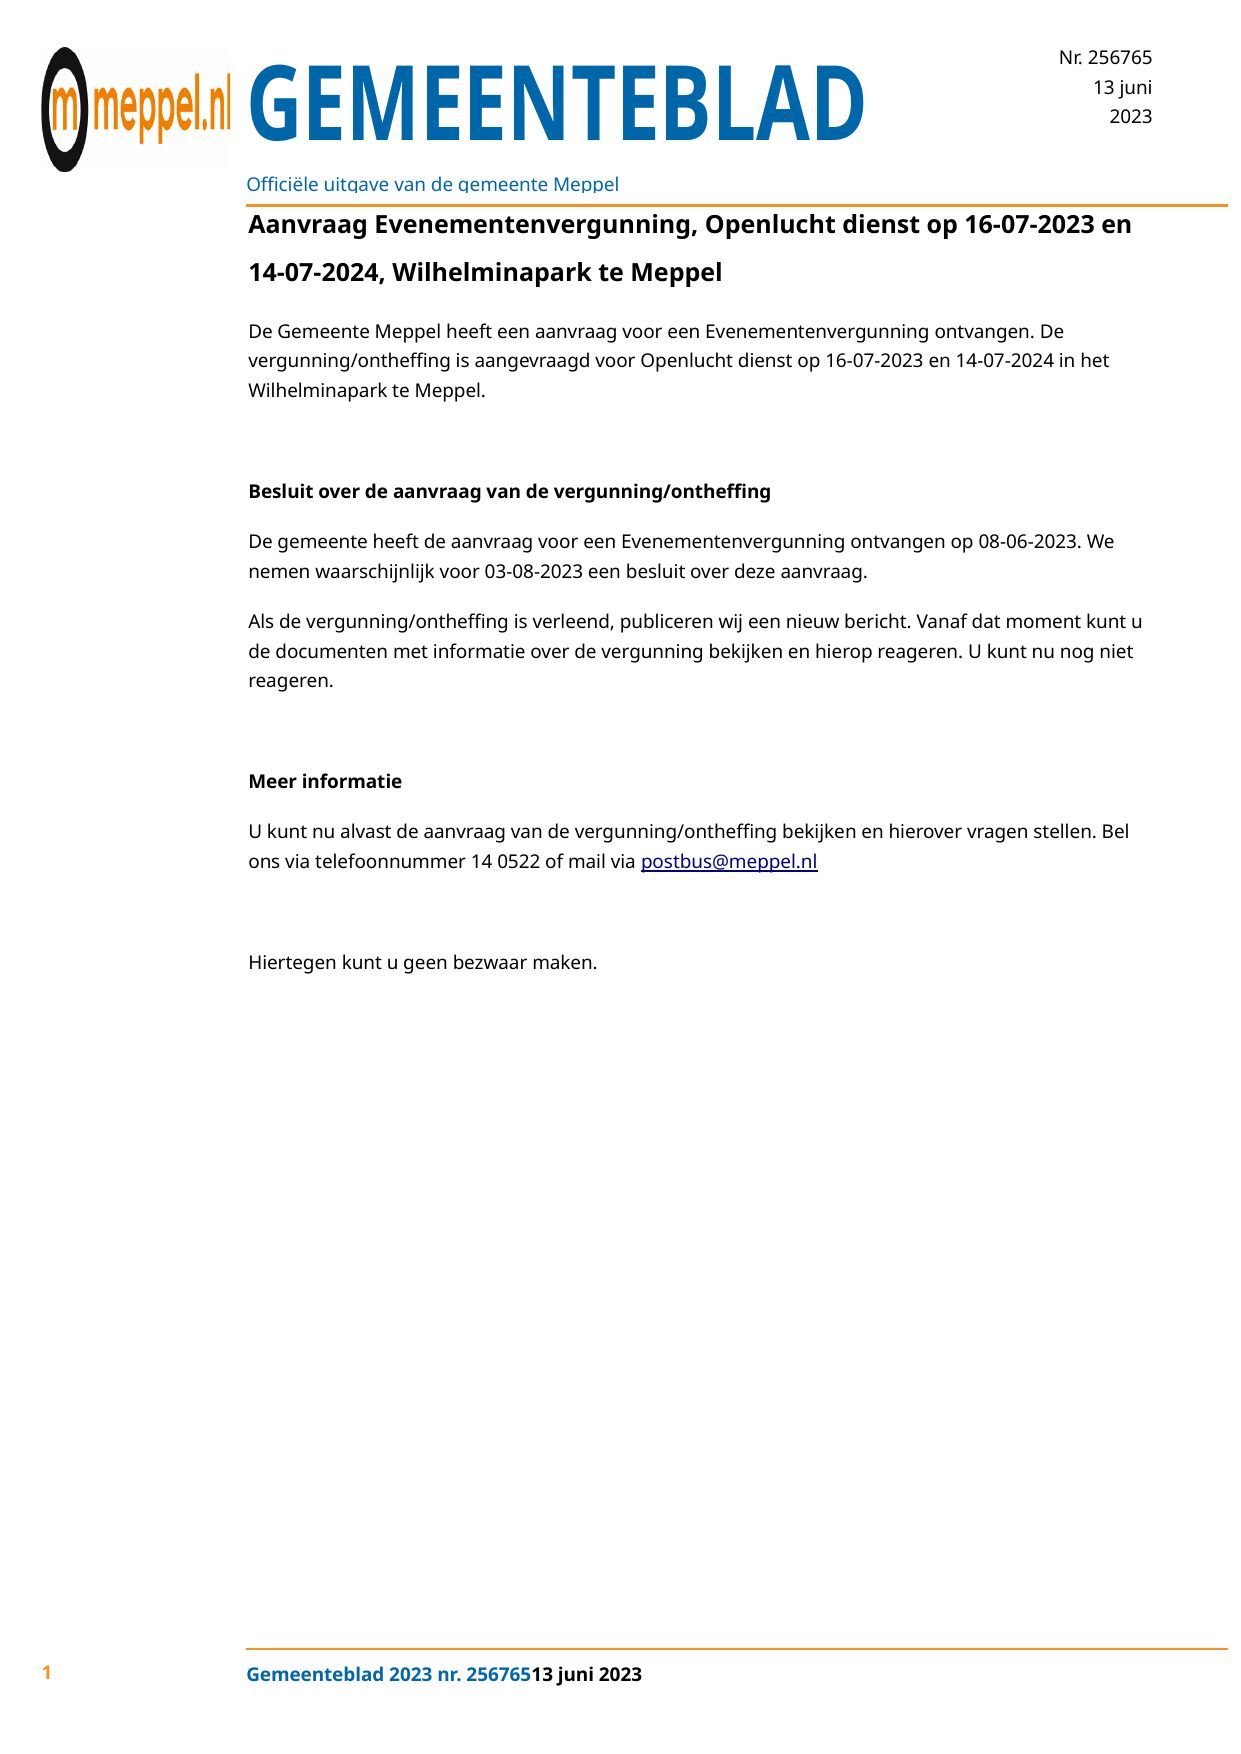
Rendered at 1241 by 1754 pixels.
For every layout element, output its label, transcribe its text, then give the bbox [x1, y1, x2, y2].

text De gemeente heeft de aanvraag voor een Evenementenvergunning ontvangen op 08-06-2023. We nemen waarschijnlijk voor 03-08-2023 een besluit over deze aanvraag. [248, 528, 1152, 584]
text Meer informatie [248, 768, 1152, 794]
text Hiertegen kunt u geen bezwaar maken. [248, 949, 1152, 975]
text Aanvraag Evenementenvergunning, Openlucht dienst op 16-07-2023 en 14-07-2024, Wilhelminapark te Meppel [248, 207, 1152, 288]
text Als de vergunning/ontheffing is verleend, publiceren wij een nieuw bericht. Vanaf dat moment kunt u de documenten met informatie over de vergunning bekijken en hierop reageren. U kunt nu nog niet reageren. [248, 608, 1152, 693]
text Besluit over de aanvraag van de vergunning/ontheffing [248, 478, 1152, 504]
text U kunt nu alvast de aanvraag van de vergunning/ontheffing bekijken en hierover vragen stellen. Bel ons via telefoonnummer 14 0522 of mail via postbus@meppel.nl [248, 819, 1152, 874]
text De Gemeente Meppel heeft een aanvraag voor een Evenementenvergunning ontvangen. De vergunning/ontheffing is aangevraagd voor Openlucht dienst op 16-07-2023 en 14-07-2024 in het Wilhelminapark te Meppel. [248, 318, 1152, 403]
picture [41, 47, 231, 172]
